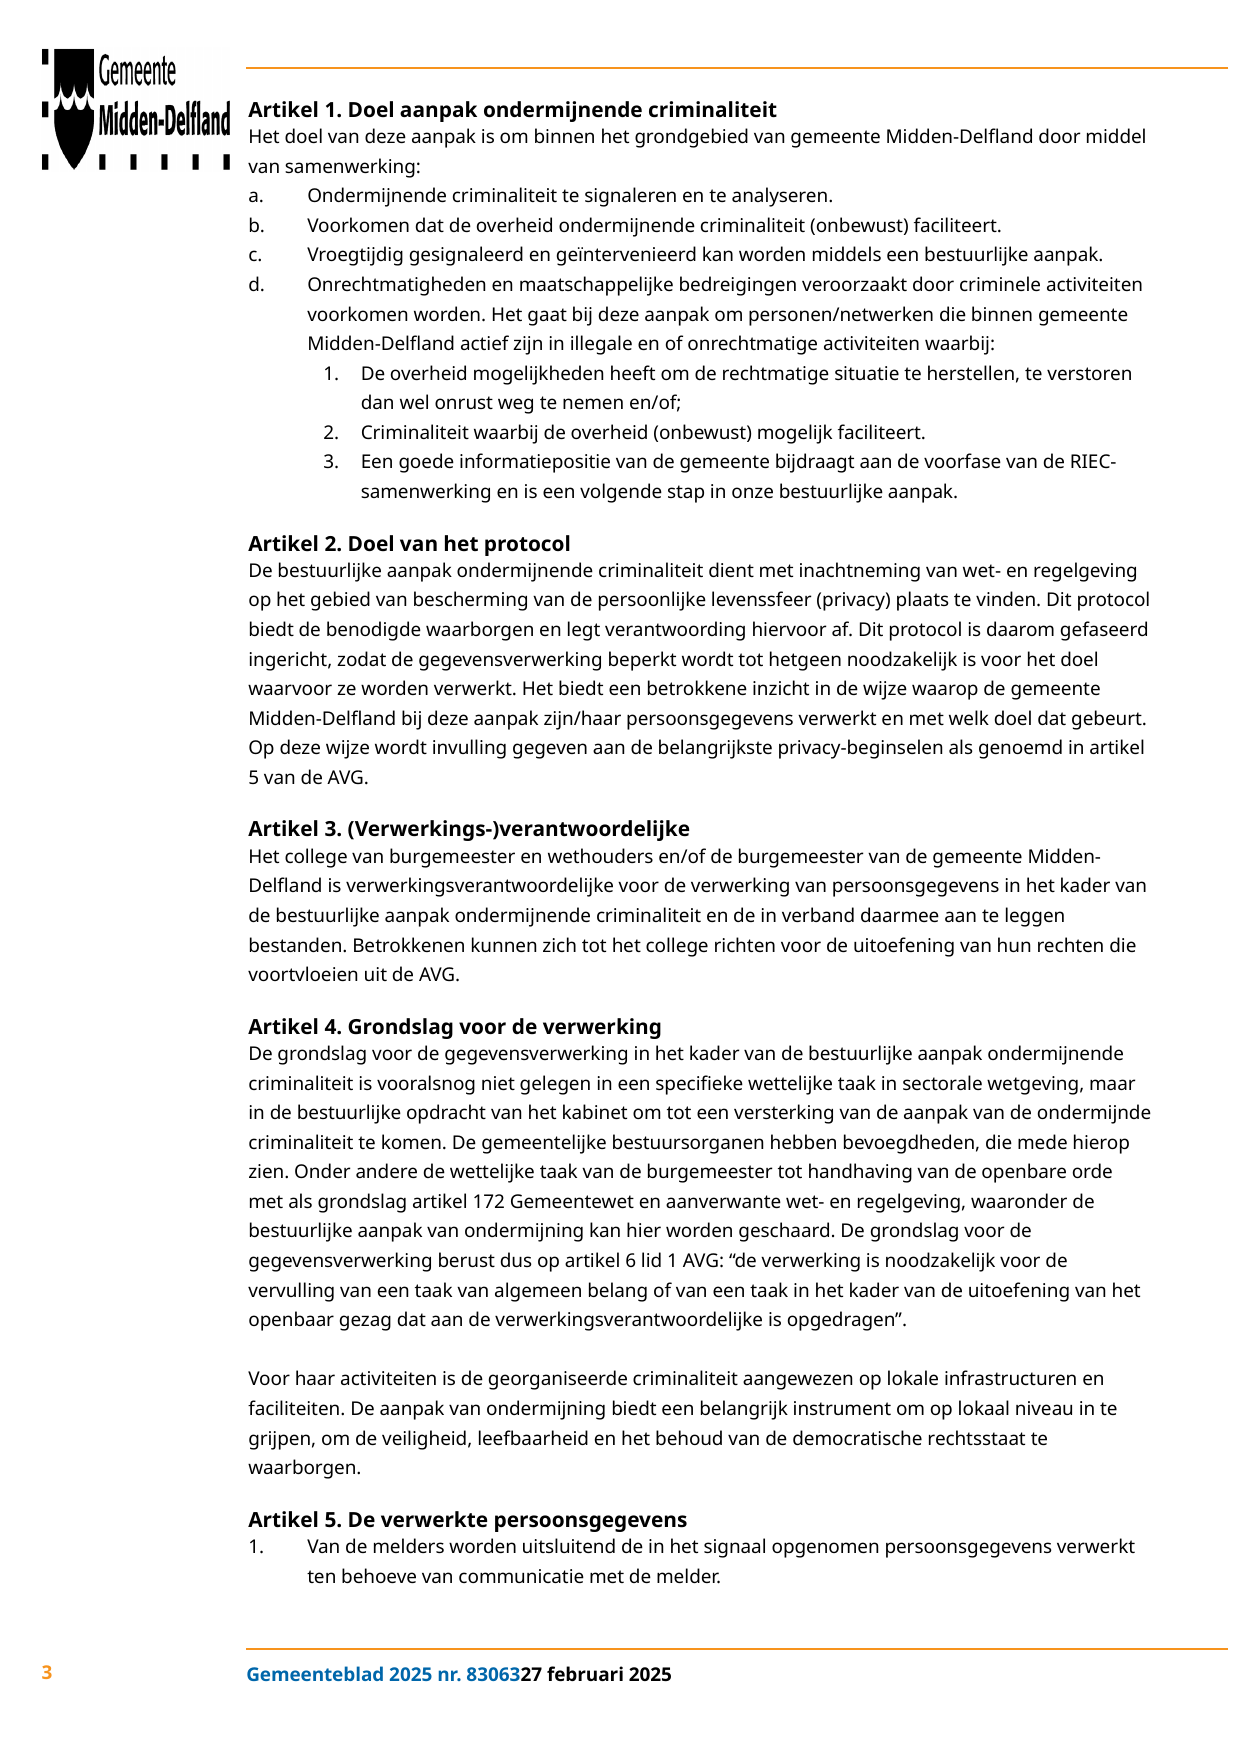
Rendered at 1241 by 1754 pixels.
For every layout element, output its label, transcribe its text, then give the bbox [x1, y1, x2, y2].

list Voorkomen dat de overheid ondermijnende criminaliteit (onbewust) faciliteert. [248, 212, 1152, 238]
list Een goede informatiepositie van de gemeente bijdraagt aan de voorfase van de RIEC-samenwerking en is een volgende stap in onze bestuurlijke aanpak. [323, 449, 1152, 504]
text Artikel 2. Doel van het protocol [248, 529, 1152, 557]
text Artikel 3. (Verwerkings-)verantwoordelijke [248, 814, 1152, 843]
text Artikel 1. Doel aanpak ondermijnende criminaliteit [248, 95, 1152, 123]
picture [41, 47, 231, 172]
text De bestuurlijke aanpak ondermijnende criminaliteit dient met inachtneming van wet- en regelgeving op het gebied van bescherming van de persoonlijke levenssfeer (privacy) plaats te vinden. Dit protocol biedt de benodigde waarborgen en legt verantwoording hiervoor af. Dit protocol is daarom gefaseerd ingericht, zodat de gegevensverwerking beperkt wordt tot hetgeen noodzakelijk is voor het doel waarvoor ze worden verwerkt. Het biedt een betrokkene inzicht in de wijze waarop de gemeente Midden-Delfland bij deze aanpak zijn/haar persoonsgegevens verwerkt en met welk doel dat gebeurt. Op deze wijze wordt invulling gegeven aan de belangrijkste privacy-beginselen als genoemd in artikel 5 van de AVG. [248, 557, 1152, 790]
list De overheid mogelijkheden heeft om de rechtmatige situatie te herstellen, te verstoren dan wel onrust weg te nemen en/of; [323, 360, 1152, 415]
list Vroegtijdig gesignaleerd en geïntervenieerd kan worden middels een bestuurlijke aanpak. [248, 242, 1152, 267]
list Van de melders worden uitsluitend de in het signaal opgenomen persoonsgegevens verwerkt ten behoeve van communicatie met de melder. [248, 1533, 1152, 1588]
list Onrechtmatigheden en maatschappelijke bedreigingen veroorzaakt door criminele activiteiten voorkomen worden. Het gaat bij deze aanpak om personen/netwerken die binnen gemeente Midden-Delfland actief zijn in illegale en of onrechtmatige activiteiten waarbij: [248, 271, 1152, 356]
text De grondslag voor de gegevensverwerking in het kader van de bestuurlijke aanpak ondermijnende criminaliteit is vooralsnog niet gelegen in een specifieke wettelijke taak in sectorale wetgeving, maar in de bestuurlijke opdracht van het kabinet om tot een versterking van de aanpak van de ondermijnde criminaliteit te komen. De gemeentelijke bestuursorganen hebben bevoegdheden, die mede hierop zien. Onder andere de wettelijke taak van de burgemeester tot handhaving van de openbare orde met als grondslag artikel 172 Gemeentewet en aanverwante wet- en regelgeving, waaronder de bestuurlijke aanpak van ondermijning kan hier worden geschaard. De grondslag voor de gegevensverwerking berust dus op artikel 6 lid 1 AVG: “de verwerking is noodzakelijk voor de vervulling van een taak van algemeen belang of van een taak in het kader van de uitoefening van het openbaar gezag dat aan de verwerkingsverantwoordelijke is opgedragen”. [248, 1040, 1152, 1332]
text Artikel 5. De verwerkte persoonsgegevens [248, 1505, 1152, 1533]
text Artikel 4. Grondslag voor de verwerking [248, 1012, 1152, 1040]
text Het college van burgemeester en wethouders en/of de burgemeester van de gemeente Midden-Delfland is verwerkingsverantwoordelijke voor de verwerking van persoonsgegevens in het kader van de bestuurlijke aanpak ondermijnende criminaliteit en de in verband daarmee aan te leggen bestanden. Betrokkenen kunnen zich tot het college richten voor de uitoefening van hun rechten die voortvloeien uit de AVG. [248, 843, 1152, 987]
text Voor haar activiteiten is de georganiseerde criminaliteit aangewezen op lokale infrastructuren en faciliteiten. De aanpak van ondermijning biedt een belangrijk instrument om op lokaal niveau in te grijpen, om de veiligheid, leefbaarheid en het behoud van de democratische rechtsstaat te waarborgen. [248, 1366, 1152, 1480]
list Criminaliteit waarbij de overheid (onbewust) mogelijk faciliteert. [323, 419, 1152, 445]
list Ondermijnende criminaliteit te signaleren en te analyseren. [248, 182, 1152, 208]
text Het doel van deze aanpak is om binnen het grondgebied van gemeente Midden-Delfland door middel van samenwerking: [248, 123, 1152, 178]
